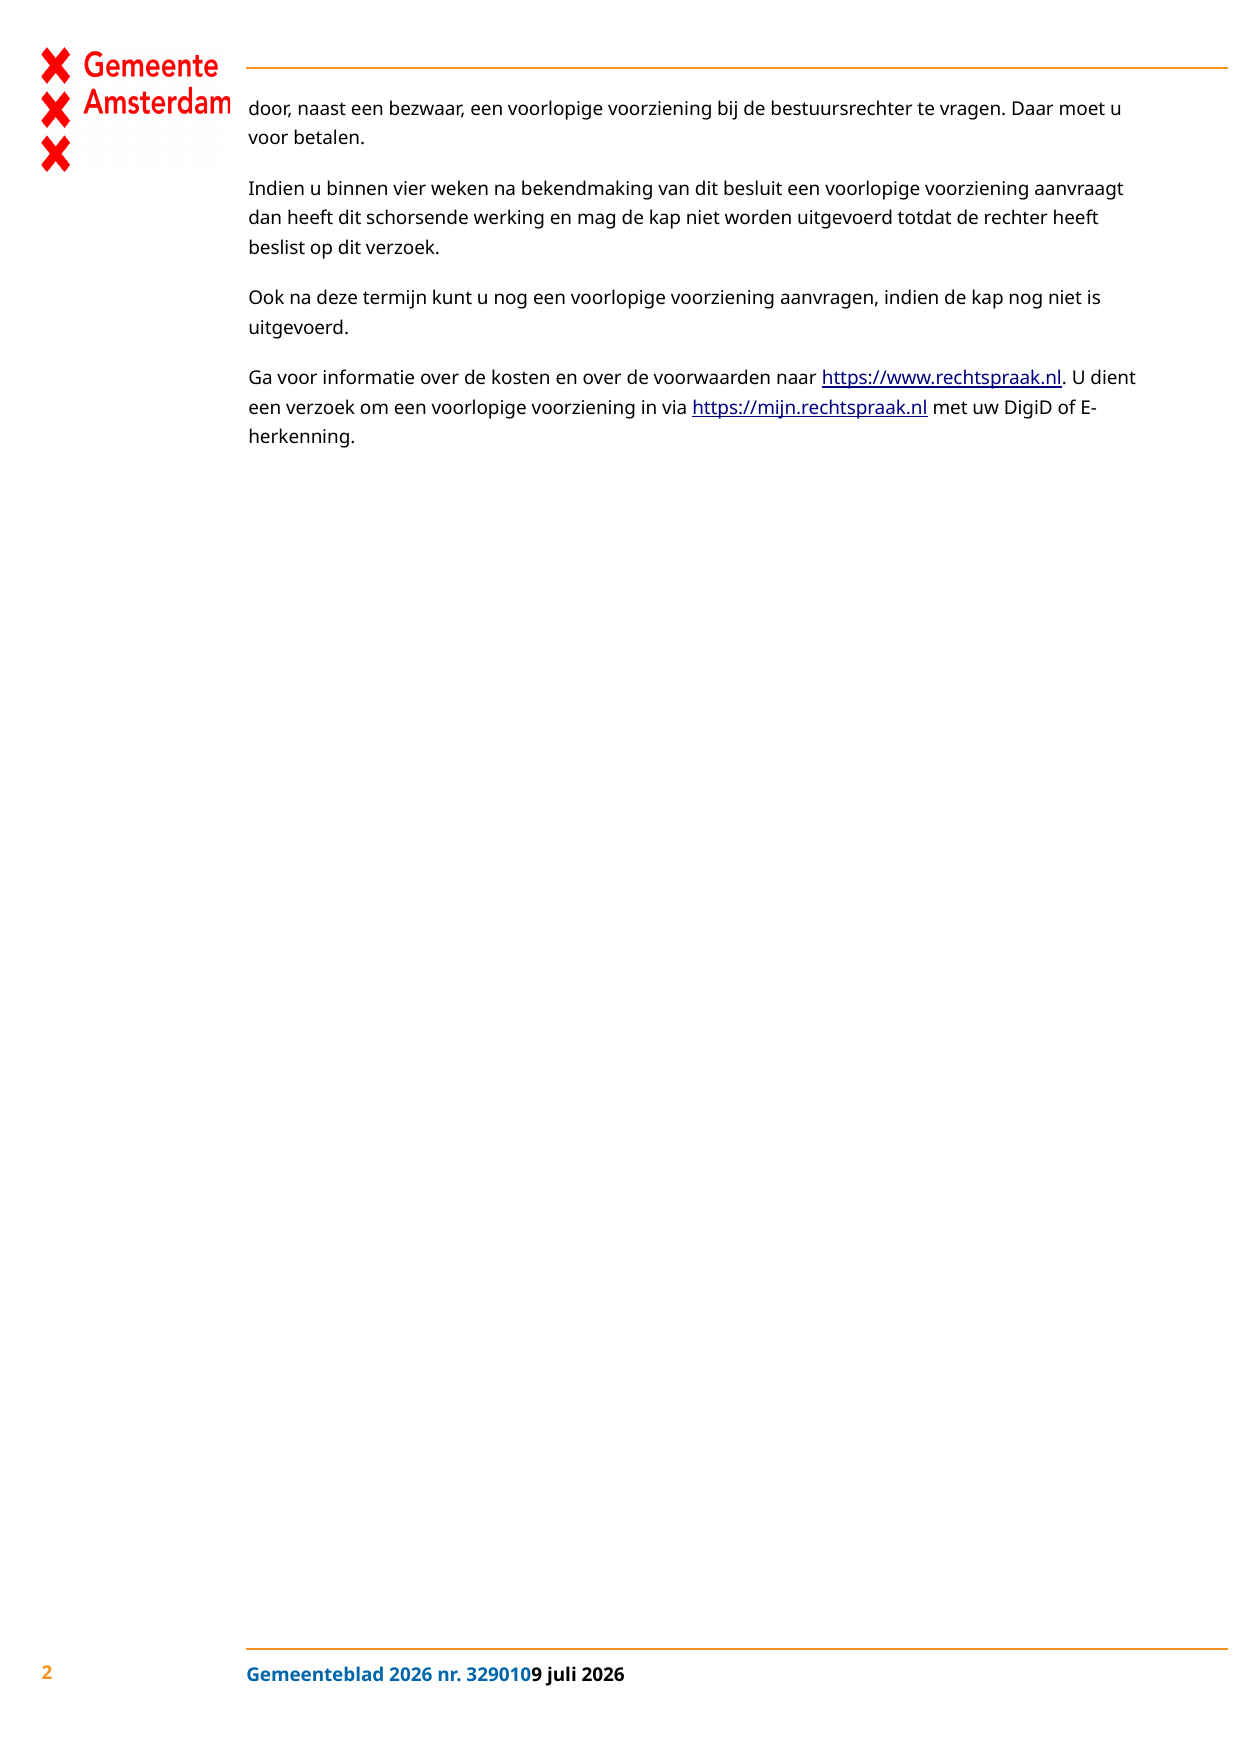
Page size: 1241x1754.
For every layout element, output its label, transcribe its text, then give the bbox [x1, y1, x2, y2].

text Ga voor informatie over de kosten en over de voorwaarden naar https://www.rechtspraak.nl. U dient een verzoek om een voorlopige voorziening in via https://mijn.rechtspraak.nl met uw DigiD of E-herkenning. [248, 364, 1152, 449]
text door, naast een bezwaar, een voorlopige voorziening bij de bestuursrechter te vragen. Daar moet u voor betalen. [248, 95, 1152, 150]
text Indien u binnen vier weken na bekendmaking van dit besluit een voorlopige voorziening aanvraagt dan heeft dit schorsende werking en mag de kap niet worden uitgevoerd totdat de rechter heeft beslist op dit verzoek. [248, 175, 1152, 260]
picture [41, 47, 231, 172]
text Ook na deze termijn kunt u nog een voorlopige voorziening aanvragen, indien de kap nog niet is uitgevoerd. [248, 284, 1152, 340]
